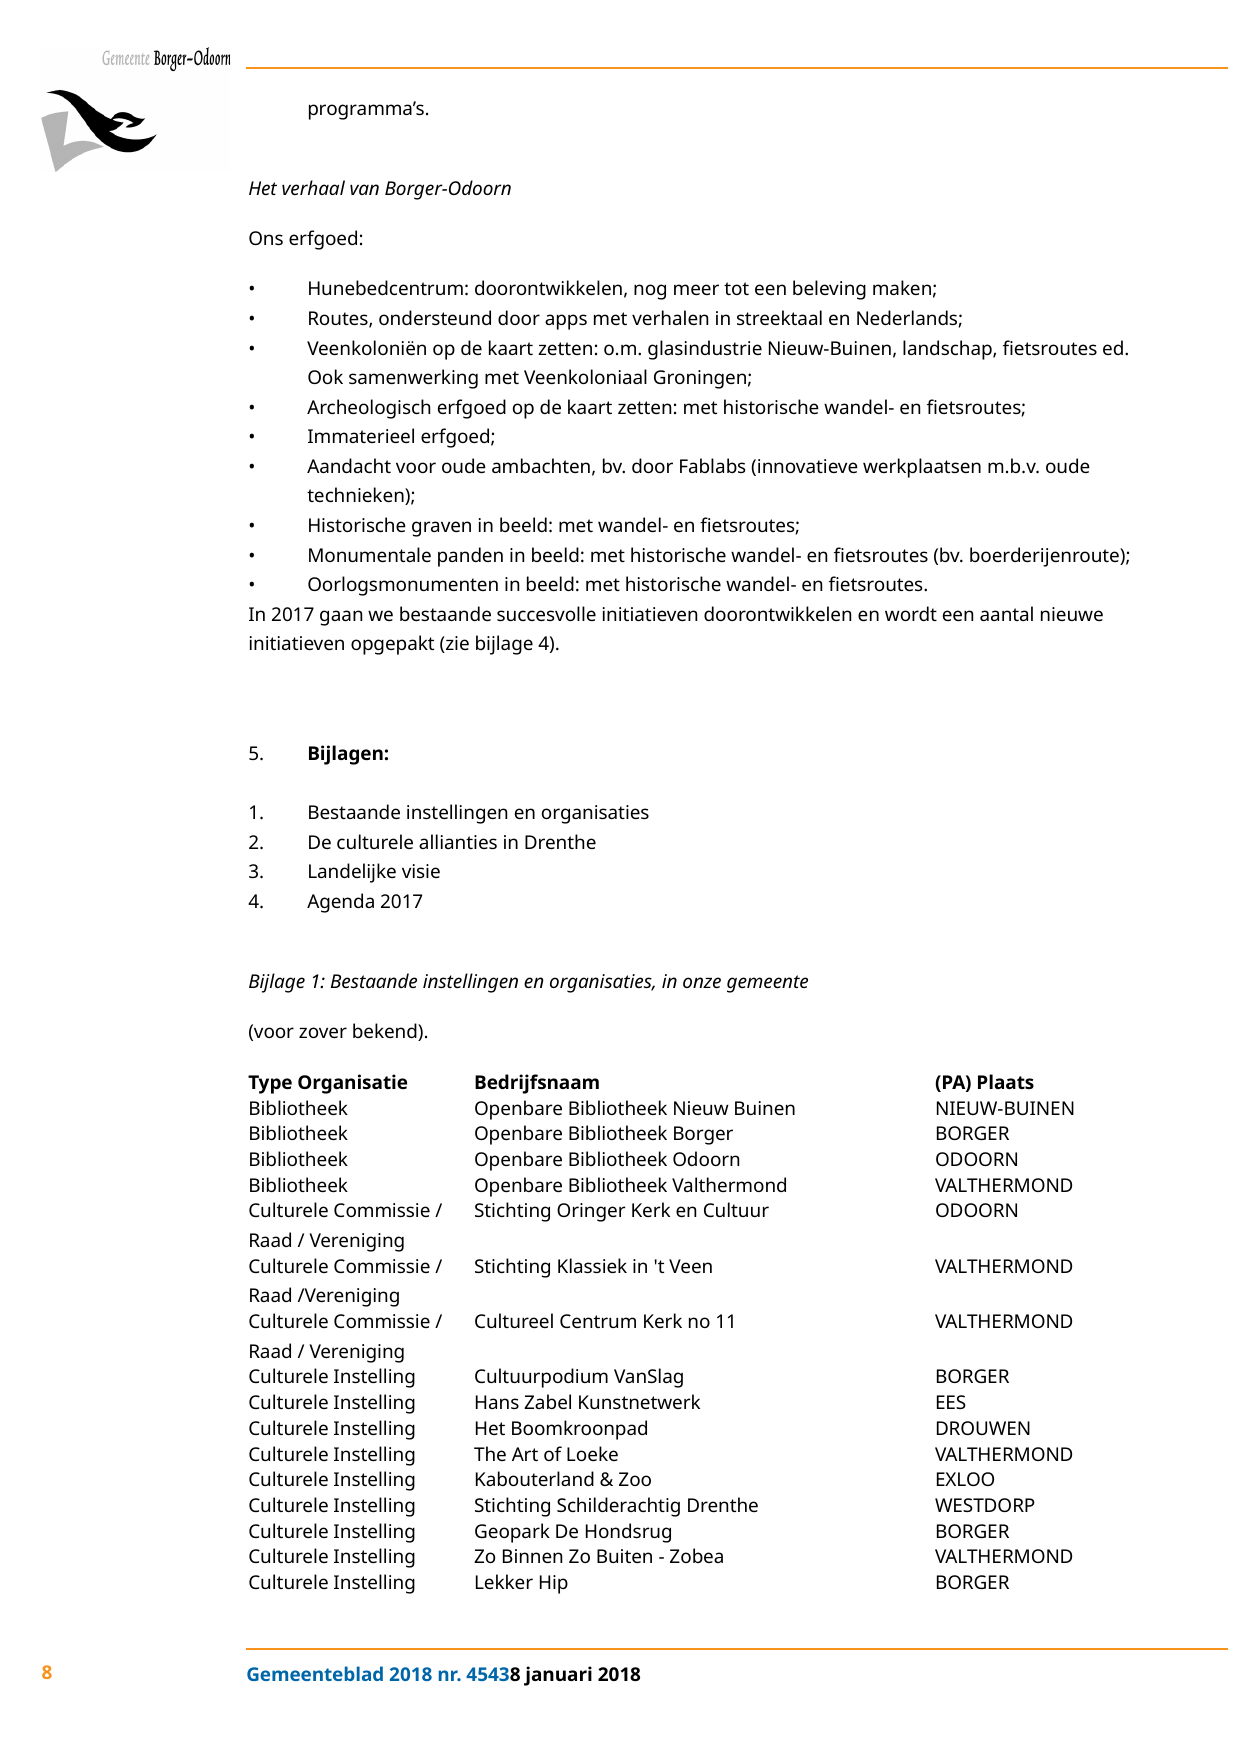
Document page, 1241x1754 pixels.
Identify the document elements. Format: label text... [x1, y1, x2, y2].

list Aandacht voor oude ambachten, bv. door Fablabs (innovatieve werkplaatsen m.b.v. oude technieken); [248, 453, 1152, 508]
table_cell DROUWEN [935, 1415, 1152, 1441]
table_cell Bibliotheek [248, 1172, 474, 1198]
list Hunebedcentrum: doorontwikkelen, nog meer tot een beleving maken; [248, 276, 1152, 301]
text Het verhaal van Borger-Odoorn [248, 175, 1152, 201]
list Agenda 2017 [248, 888, 1152, 914]
text Bijlage 1: Bestaande instellingen en organisaties, in onze gemeente [248, 968, 1152, 994]
table_header Type Organisatie [248, 1069, 474, 1095]
table_cell Culturele Instelling [248, 1415, 474, 1441]
table_cell EXLOO [935, 1467, 1152, 1492]
table_cell Kabouterland & Zoo [474, 1467, 935, 1492]
table_cell Bibliotheek [248, 1121, 474, 1146]
table_cell Stichting Oringer Kerk en Cultuur [474, 1198, 935, 1253]
picture [41, 47, 231, 172]
list Historische graven in beeld: met wandel- en fietsroutes; [248, 512, 1152, 538]
text Ons erfgoed: [248, 225, 1152, 251]
list Routes, ondersteund door apps met verhalen in streektaal en Nederlands; [248, 305, 1152, 331]
table_cell Bibliotheek [248, 1095, 474, 1121]
table_cell Culturele Instelling [248, 1389, 474, 1415]
table_cell VALTHERMOND [935, 1253, 1152, 1308]
table_cell WESTDORP [935, 1492, 1152, 1518]
table_cell BORGER [935, 1518, 1152, 1544]
table_cell Bibliotheek [248, 1146, 474, 1172]
table_cell Culturele Instelling [248, 1544, 474, 1569]
table_cell Openbare Bibliotheek Odoorn [474, 1146, 935, 1172]
table_cell Het Boomkroonpad [474, 1415, 935, 1441]
table_cell Stichting Klassiek in 't Veen [474, 1253, 935, 1308]
list Landelijke visie [248, 858, 1152, 884]
table_cell BORGER [935, 1364, 1152, 1389]
table_cell VALTHERMOND [935, 1544, 1152, 1569]
table_cell EES [935, 1389, 1152, 1415]
table_cell Zo Binnen Zo Buiten - Zobea [474, 1544, 935, 1569]
text In 2017 gaan we bestaande succesvolle initiatieven doorontwikkelen en wordt een aantal nieuwe initiatieven opgepakt (zie bijlage 4). [248, 601, 1152, 656]
table_cell Culturele Instelling [248, 1570, 474, 1595]
table_cell The Art of Loeke [474, 1441, 935, 1467]
table_cell Culturele Instelling [248, 1441, 474, 1467]
table_cell Hans Zabel Kunstnetwerk [474, 1389, 935, 1415]
table_cell Lekker Hip [474, 1570, 935, 1595]
table_cell Culturele Instelling [248, 1492, 474, 1518]
table_cell Cultureel Centrum Kerk no 11 [474, 1308, 935, 1364]
table_cell Culturele Instelling [248, 1364, 474, 1389]
text (voor zover bekend). [248, 1018, 1152, 1044]
table_cell Culturele Commissie / Raad / Vereniging [248, 1198, 474, 1253]
table_cell Culturele Commissie / Raad /Vereniging [248, 1253, 474, 1308]
list Immaterieel erfgoed; [248, 423, 1152, 449]
table_cell ODOORN [935, 1146, 1152, 1172]
table_cell Cultuurpodium VanSlag [474, 1364, 935, 1389]
table_cell BORGER [935, 1570, 1152, 1595]
table_cell VALTHERMOND [935, 1441, 1152, 1467]
list Bijlagen: [248, 740, 1152, 766]
list Veenkoloniën op de kaart zetten: o.m. glasindustrie Nieuw-Buinen, landschap, fietsroutes ed. Ook samenwerking met Veenkoloniaal Groningen; [248, 335, 1152, 390]
list Bestaande instellingen en organisaties [248, 799, 1152, 825]
table_cell Culturele Instelling [248, 1518, 474, 1544]
table_cell ODOORN [935, 1198, 1152, 1253]
table_cell Culturele Commissie / Raad / Vereniging [248, 1308, 474, 1364]
table_cell VALTHERMOND [935, 1172, 1152, 1198]
list Monumentale panden in beeld: met historische wandel- en fietsroutes (bv. boerderijenroute); [248, 542, 1152, 568]
table_header Bedrijfsnaam [474, 1069, 935, 1095]
table_cell BORGER [935, 1121, 1152, 1146]
table_cell Openbare Bibliotheek Borger [474, 1121, 935, 1146]
list De culturele allianties in Drenthe [248, 829, 1152, 855]
table_cell NIEUW-BUINEN [935, 1095, 1152, 1121]
table_cell VALTHERMOND [935, 1308, 1152, 1364]
table_cell Openbare Bibliotheek Valthermond [474, 1172, 935, 1198]
list programma’s. [248, 95, 1152, 121]
table_cell Openbare Bibliotheek Nieuw Buinen [474, 1095, 935, 1121]
list Archeologisch erfgoed op de kaart zetten: met historische wandel- en fietsroutes; [248, 394, 1152, 420]
table_cell Stichting Schilderachtig Drenthe [474, 1492, 935, 1518]
table_cell Culturele Instelling [248, 1467, 474, 1492]
list Oorlogsmonumenten in beeld: met historische wandel- en fietsroutes. [248, 571, 1152, 597]
table_cell Geopark De Hondsrug [474, 1518, 935, 1544]
table_header (PA) Plaats [935, 1069, 1152, 1095]
